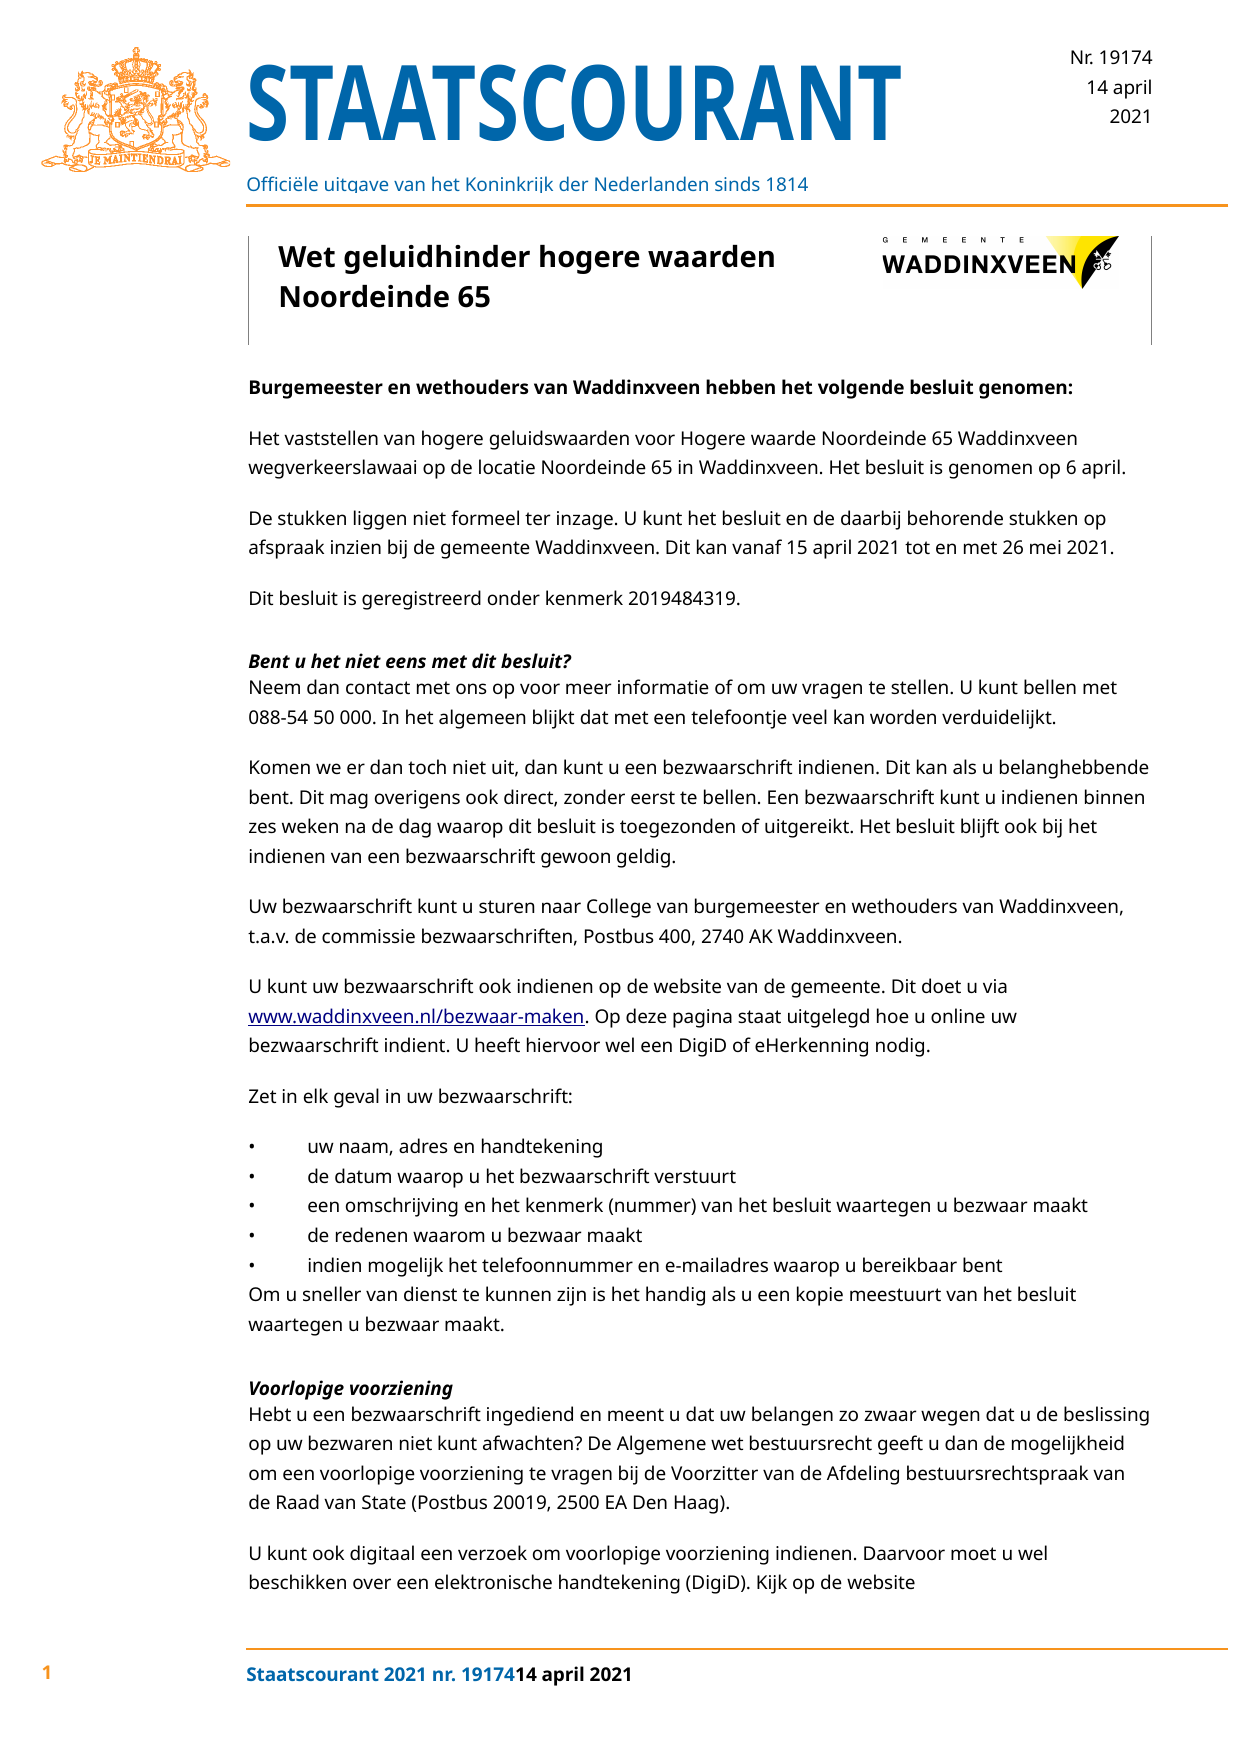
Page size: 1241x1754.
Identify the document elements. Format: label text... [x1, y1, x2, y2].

text Hebt u een bezwaarschrift ingediend en meent u dat uw belangen zo zwaar wegen dat u de beslissing op uw bezwaren niet kunt afwachten? De Algemene wet bestuursrecht geeft u dan de mogelijkheid om een voorlopige voorziening te vragen bij de Voorzitter van de Afdeling bestuursrechtspraak van de Raad van State (Postbus 20019, 2500 EA Den Haag). [248, 1401, 1152, 1515]
picture [41, 47, 231, 172]
text Bent u het niet eens met dit besluit? [248, 649, 1152, 674]
list de datum waarop u het bezwaarschrift verstuurt [248, 1163, 1152, 1189]
picture [882, 236, 1119, 289]
table_header Wet geluidhinder hogere waarden Noordeinde 65 [249, 236, 850, 345]
text Burgemeester en wethouders van Waddinxveen hebben het volgende besluit genomen: [248, 374, 1152, 400]
text Zet in elk geval in uw bezwaarschrift: [248, 1083, 1152, 1109]
list indien mogelijk het telefoonnummer en e-mailadres waarop u bereikbaar bent [248, 1252, 1152, 1278]
list uw naam, adres en handtekening [248, 1133, 1152, 1159]
text Voorlopige voorziening [248, 1375, 1152, 1401]
text U kunt ook digitaal een verzoek om voorlopige voorziening indienen. Daarvoor moet u wel beschikken over een elektronische handtekening (DigiD). Kijk op de website [248, 1540, 1152, 1595]
text Komen we er dan toch niet uit, dan kunt u een bezwaarschrift indienen. Dit kan als u belanghebbende bent. Dit mag overigens ook direct, zonder eerst te bellen. Een bezwaarschrift kunt u indienen binnen zes weken na de dag waarop dit besluit is toegezonden of uitgereikt. Het besluit blijft ook bij het indienen van een bezwaarschrift gewoon geldig. [248, 754, 1152, 869]
text Het vaststellen van hogere geluidswaarden voor Hogere waarde Noordeinde 65 Waddinxveen wegverkeerslawaai op de locatie Noordeinde 65 in Waddinxveen. Het besluit is genomen op 6 april. [248, 425, 1152, 480]
text U kunt uw bezwaarschrift ook indienen op de website van de gemeente. Dit doet u via www.waddinxveen.nl/bezwaar-maken. Op deze pagina staat uitgelegd hoe u online uw bezwaarschrift indient. U heeft hiervoor wel een DigiD of eHerkenning nodig. [248, 973, 1152, 1058]
text Dit besluit is geregistreerd onder kenmerk 2019484319. [248, 585, 1152, 610]
text Om u sneller van dienst te kunnen zijn is het handig als u een kopie meestuurt van het besluit waartegen u bezwaar maakt. [248, 1281, 1152, 1337]
list de redenen waarom u bezwaar maakt [248, 1222, 1152, 1248]
list een omschrijving en het kenmerk (nummer) van het besluit waartegen u bezwaar maakt [248, 1193, 1152, 1218]
text Uw bezwaarschrift kunt u sturen naar College van burgemeester en wethouders van Waddinxveen, t.a.v. de commissie bezwaarschriften, Postbus 400, 2740 AK Waddinxveen. [248, 893, 1152, 949]
table_header [850, 236, 1151, 345]
text De stukken liggen niet formeel ter inzage. U kunt het besluit en de daarbij behorende stukken op afspraak inzien bij de gemeente Waddinxveen. Dit kan vanaf 15 april 2021 tot en met 26 mei 2021. [248, 505, 1152, 560]
text Neem dan contact met ons op voor meer informatie of om uw vragen te stellen. U kunt bellen met 088-54 50 000. In het algemeen blijkt dat met een telefoontje veel kan worden verduidelijkt. [248, 674, 1152, 730]
